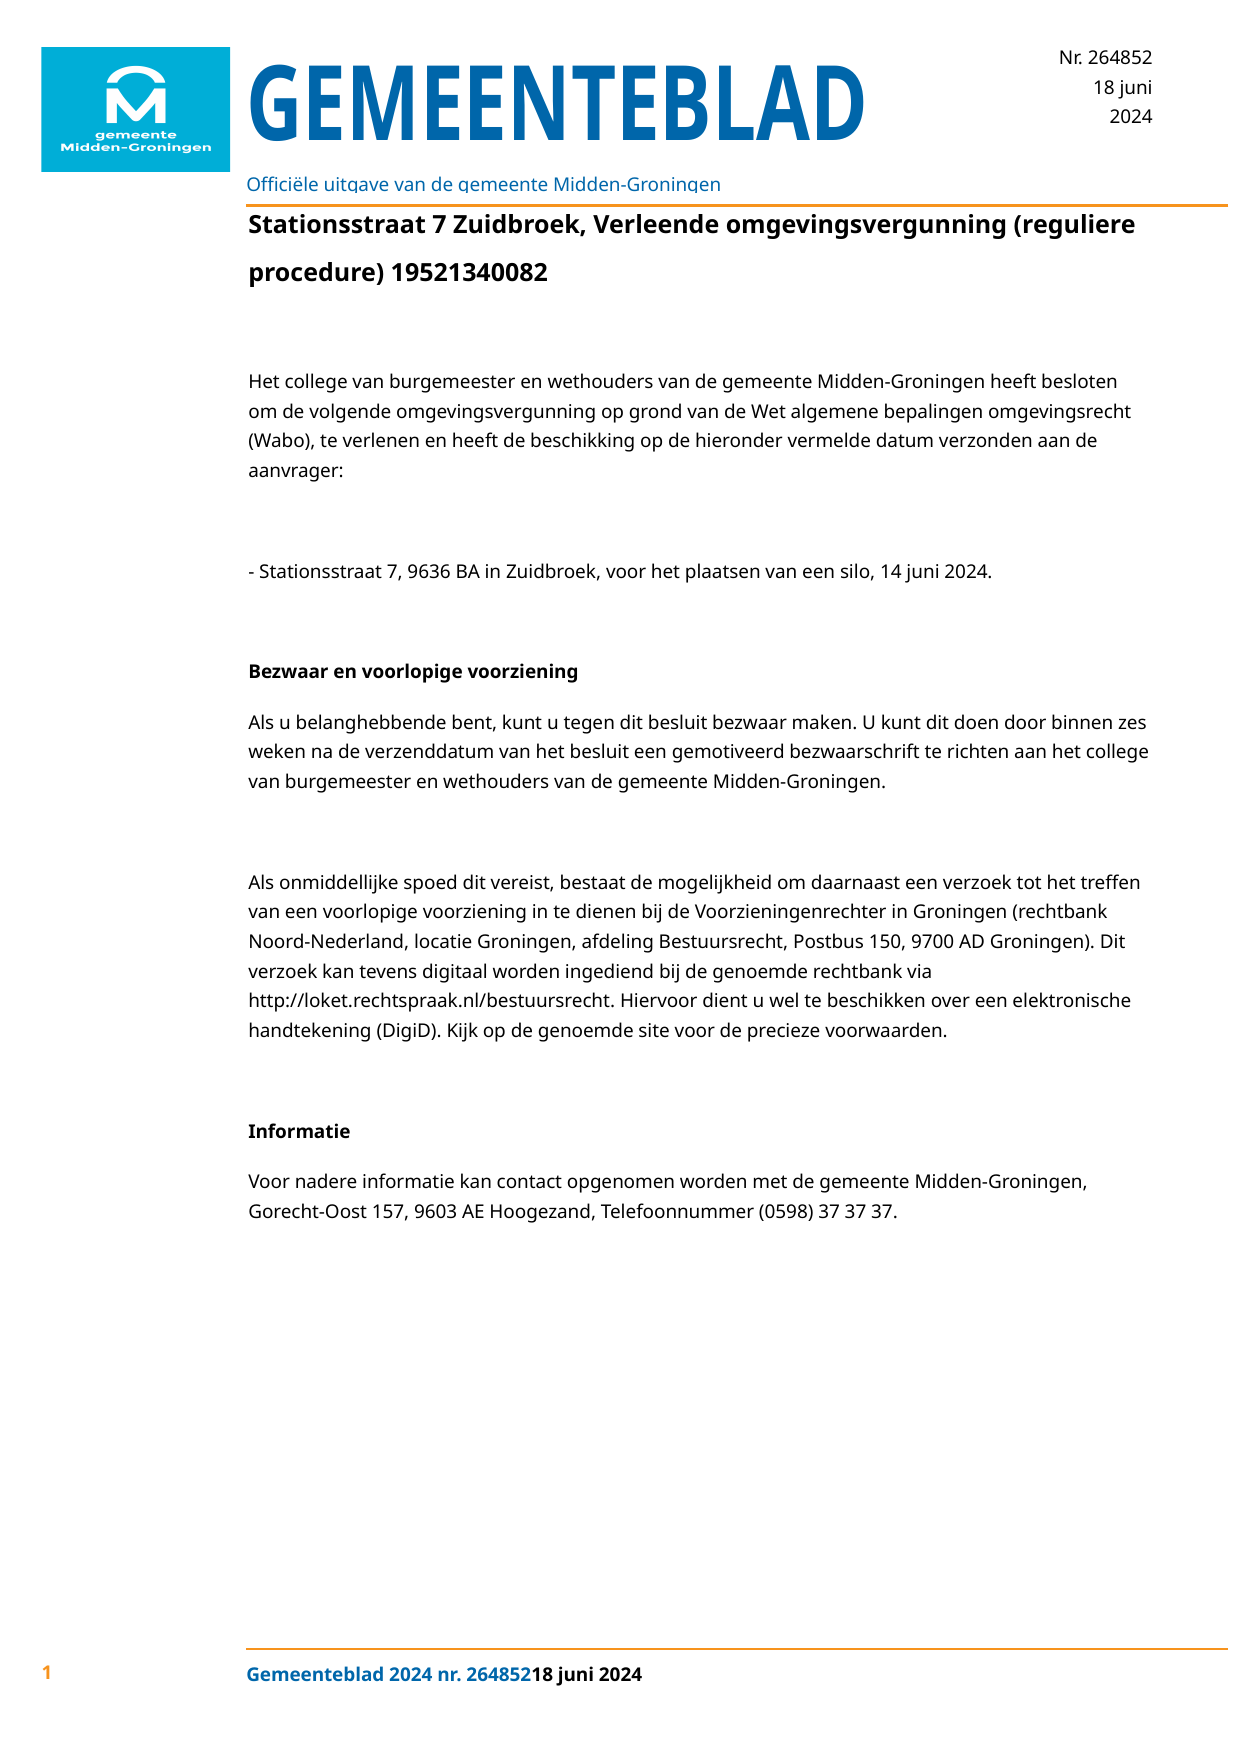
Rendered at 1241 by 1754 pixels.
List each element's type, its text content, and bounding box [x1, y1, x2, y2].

text - Stationsstraat 7, 9636 BA in Zuidbroek, voor het plaatsen van een silo, 14 juni 2024. [248, 558, 1152, 584]
text Voor nadere informatie kan contact opgenomen worden met de gemeente Midden-Groningen, Gorecht-Oost 157, 9603 AE Hoogezand, Telefoonnummer (0598) 37 37 37. [248, 1168, 1152, 1224]
text Als onmiddellijke spoed dit vereist, bestaat de mogelijkheid om daarnaast een verzoek tot het treffen van een voorlopige voorziening in te dienen bij de Voorzieningenrechter in Groningen (rechtbank Noord-Nederland, locatie Groningen, afdeling Bestuursrecht, Postbus 150, 9700 AD Groningen). Dit verzoek kan tevens digitaal worden ingediend bij de genoemde rechtbank via http://loket.rechtspraak.nl/bestuursrecht. Hiervoor dient u wel te beschikken over een elektronische handtekening (DigiD). Kijk op de genoemde site voor de precieze voorwaarden. [248, 869, 1152, 1043]
picture [107, 89, 165, 122]
text Informatie [248, 1118, 1152, 1144]
text Stationsstraat 7 Zuidbroek, Verleende omgevingsvergunning (reguliere procedure) 19521340082 [248, 207, 1152, 288]
picture [108, 66, 164, 82]
text Als u belanghebbende bent, kunt u tegen dit besluit bezwaar maken. U kunt dit doen door binnen zes weken na de verzenddatum van het besluit een gemotiveerd bezwaarschrift te richten aan het college van burgemeester en wethouders van de gemeente Midden-Groningen. [248, 709, 1152, 794]
text Bezwaar en voorlopige voorziening [248, 659, 1152, 684]
picture [184, 146, 190, 153]
text Het college van burgemeester en wethouders van de gemeente Midden-Groningen heeft besloten om de volgende omgevingsvergunning op grond van de Wet algemene bepalingen omgevingsrecht (Wabo), te verlenen en heeft de beschikking op de hieronder vermelde datum verzonden aan de aanvrager: [248, 368, 1152, 483]
